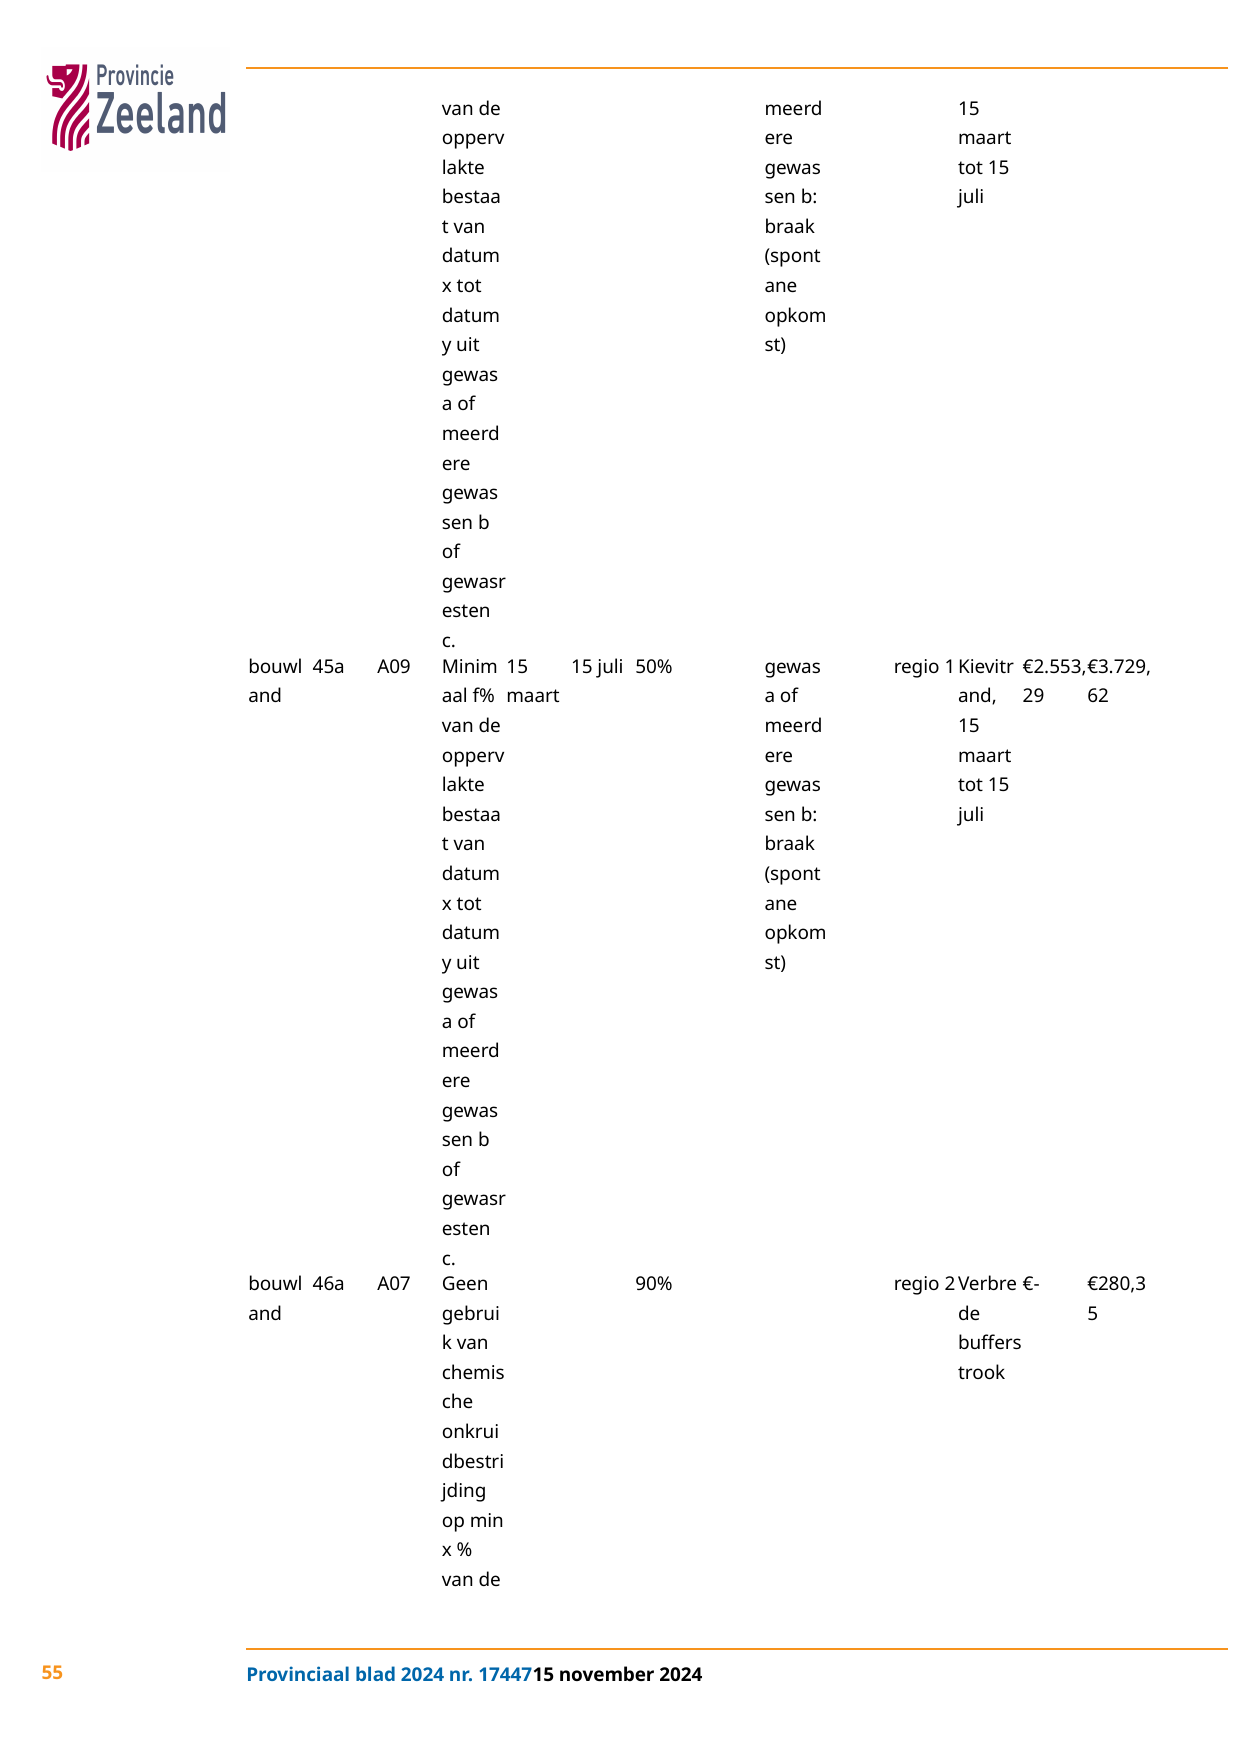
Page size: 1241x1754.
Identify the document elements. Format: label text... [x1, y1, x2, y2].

table_cell regio 2 [894, 1270, 958, 1592]
table_cell 45a [313, 653, 377, 1270]
table_cell Verbrede bufferstrook [958, 1270, 1022, 1592]
table_cell bouwland [248, 653, 312, 1270]
table_cell 46a [313, 1270, 377, 1592]
table_cell [700, 95, 764, 653]
table_cell 15 maart [506, 653, 571, 1270]
table_cell [1087, 95, 1152, 653]
table_cell meerdere gewassen b: braak (spontane opkomst) [764, 95, 829, 653]
table_cell [764, 1270, 829, 1592]
table_cell 50% [635, 653, 700, 1270]
table_cell €3.729,62 [1087, 653, 1152, 1270]
table_cell [829, 1270, 893, 1592]
table_cell [635, 95, 700, 653]
table_cell 15 juli [571, 653, 635, 1270]
table_cell A07 [377, 1270, 442, 1592]
table_cell [571, 1270, 635, 1592]
table_cell [829, 653, 893, 1270]
table_cell A09 [377, 653, 442, 1270]
table_cell 15 maart tot 15 juli [958, 95, 1022, 653]
table_cell [313, 95, 377, 653]
table_cell van de oppervlakte bestaat van datum x tot datum y uit gewas a of meerdere gewassen b of gewasresten c. [442, 95, 506, 653]
table_cell gewas a of meerdere gewassen b: braak (spontane opkomst) [764, 653, 829, 1270]
table_cell [506, 1270, 571, 1592]
table_cell [506, 95, 571, 653]
table_cell €- [1023, 1270, 1087, 1592]
table_cell [1023, 95, 1087, 653]
table_cell [829, 95, 893, 653]
table_cell [248, 95, 312, 653]
table_cell [700, 1270, 764, 1592]
table_cell €280,35 [1087, 1270, 1152, 1592]
table_cell [377, 95, 442, 653]
table_cell 90% [635, 1270, 700, 1592]
table_cell regio 1 [894, 653, 958, 1270]
table_cell Geen gebruik van chemische onkruidbestrijding op min x % van de [442, 1270, 506, 1592]
picture [41, 47, 231, 172]
table_cell Minimaal f% van de oppervlakte bestaat van datum x tot datum y uit gewas a of meerdere gewassen b of gewasresten c. [442, 653, 506, 1270]
table_cell [571, 95, 635, 653]
table_cell €2.553,29 [1023, 653, 1087, 1270]
table_cell [894, 95, 958, 653]
table_cell Kievitrand, 15 maart tot 15 juli [958, 653, 1022, 1270]
table_cell bouwland [248, 1270, 312, 1592]
table_cell [700, 653, 764, 1270]
